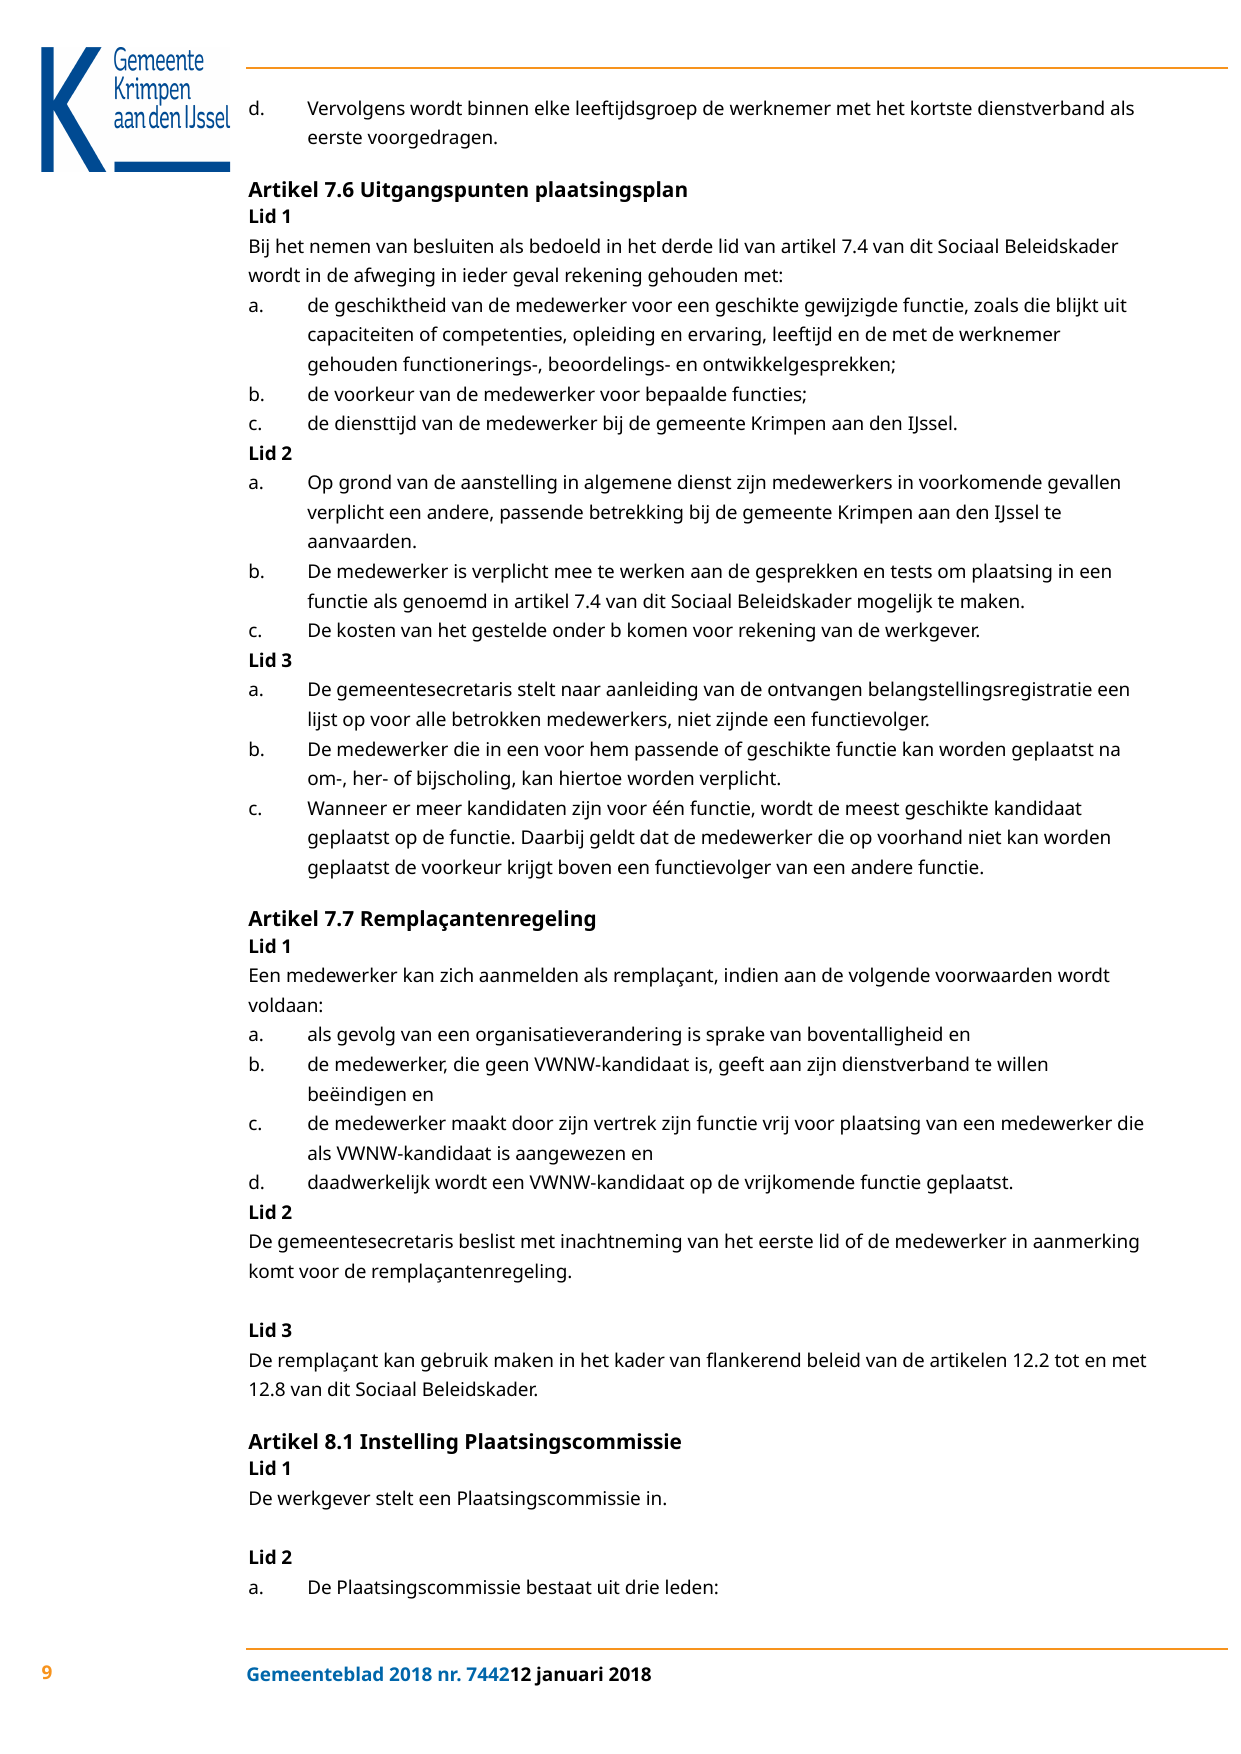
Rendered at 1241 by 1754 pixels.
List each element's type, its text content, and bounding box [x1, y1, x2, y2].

text Lid 2 [248, 1544, 1152, 1570]
list De gemeentesecretaris stelt naar aanleiding van de ontvangen belangstellingsregistratie een lijst op voor alle betrokken medewerkers, niet zijnde een functievolger. [248, 677, 1152, 732]
text De remplaçant kan gebruik maken in het kader van flankerend beleid van de artikelen 12.2 tot en met 12.8 van dit Sociaal Beleidskader. [248, 1347, 1152, 1402]
text Lid 1 [248, 1456, 1152, 1481]
list Vervolgens wordt binnen elke leeftijdsgroep de werknemer met het kortste dienstverband als eerste voorgedragen. [248, 95, 1152, 150]
list de medewerker, die geen VWNW-kandidaat is, geeft aan zijn dienstverband te willen beëindigen en [248, 1051, 1152, 1107]
list de voorkeur van de medewerker voor bepaalde functies; [248, 381, 1152, 406]
list de medewerker maakt door zijn vertrek zijn functie vrij voor plaatsing van een medewerker die als VWNW-kandidaat is aangewezen en [248, 1110, 1152, 1166]
text Lid 2 [248, 1199, 1152, 1225]
list als gevolg van een organisatieverandering is sprake van boventalligheid en [248, 1022, 1152, 1047]
list Wanneer er meer kandidaten zijn voor één functie, wordt de meest geschikte kandidaat geplaatst op de functie. Daarbij geldt dat de medewerker die op voorhand niet kan worden geplaatst de voorkeur krijgt boven een functievolger van een andere functie. [248, 795, 1152, 880]
list De Plaatsingscommissie bestaat uit drie leden: [248, 1574, 1152, 1599]
text Artikel 8.1 Instelling Plaatsingscommissie [248, 1427, 1152, 1456]
text Lid 1 [248, 203, 1152, 229]
text Artikel 7.6 Uitgangspunten plaatsingsplan [248, 175, 1152, 203]
list De medewerker is verplicht mee te werken aan de gesprekken en tests om plaatsing in een functie als genoemd in artikel 7.4 van dit Sociaal Beleidskader mogelijk te maken. [248, 558, 1152, 613]
text De werkgever stelt een Plaatsingscommissie in. [248, 1485, 1152, 1511]
list De kosten van het gestelde onder b komen voor rekening van de werkgever. [248, 617, 1152, 643]
text Bij het nemen van besluiten als bedoeld in het derde lid van artikel 7.4 van dit Sociaal Beleidskader wordt in de afweging in ieder geval rekening gehouden met: [248, 233, 1152, 288]
list De medewerker die in een voor hem passende of geschikte functie kan worden geplaatst na om-, her- of bijscholing, kan hiertoe worden verplicht. [248, 736, 1152, 791]
text Lid 2 [248, 440, 1152, 466]
text De gemeentesecretaris beslist met inachtneming van het eerste lid of de medewerker in aanmerking komt voor de remplaçantenregeling. [248, 1229, 1152, 1284]
picture [41, 47, 231, 172]
text Een medewerker kan zich aanmelden als remplaçant, indien aan de volgende voorwaarden wordt voldaan: [248, 962, 1152, 1018]
list daadwerkelijk wordt een VWNW-kandidaat op de vrijkomende functie geplaatst. [248, 1169, 1152, 1195]
list de geschiktheid van de medewerker voor een geschikte gewijzigde functie, zoals die blijkt uit capaciteiten of competenties, opleiding en ervaring, leeftijd en de met de werknemer gehouden functionerings-, beoordelings- en ontwikkelgesprekken; [248, 292, 1152, 377]
list de diensttijd van de medewerker bij de gemeente Krimpen aan den IJssel. [248, 410, 1152, 436]
text Artikel 7.7 Remplaçantenregeling [248, 904, 1152, 933]
list Op grond van de aanstelling in algemene dienst zijn medewerkers in voorkomende gevallen verplicht een andere, passende betrekking bij de gemeente Krimpen aan den IJssel te aanvaarden. [248, 469, 1152, 554]
text Lid 3 [248, 647, 1152, 673]
text Lid 1 [248, 933, 1152, 959]
text Lid 3 [248, 1317, 1152, 1343]
